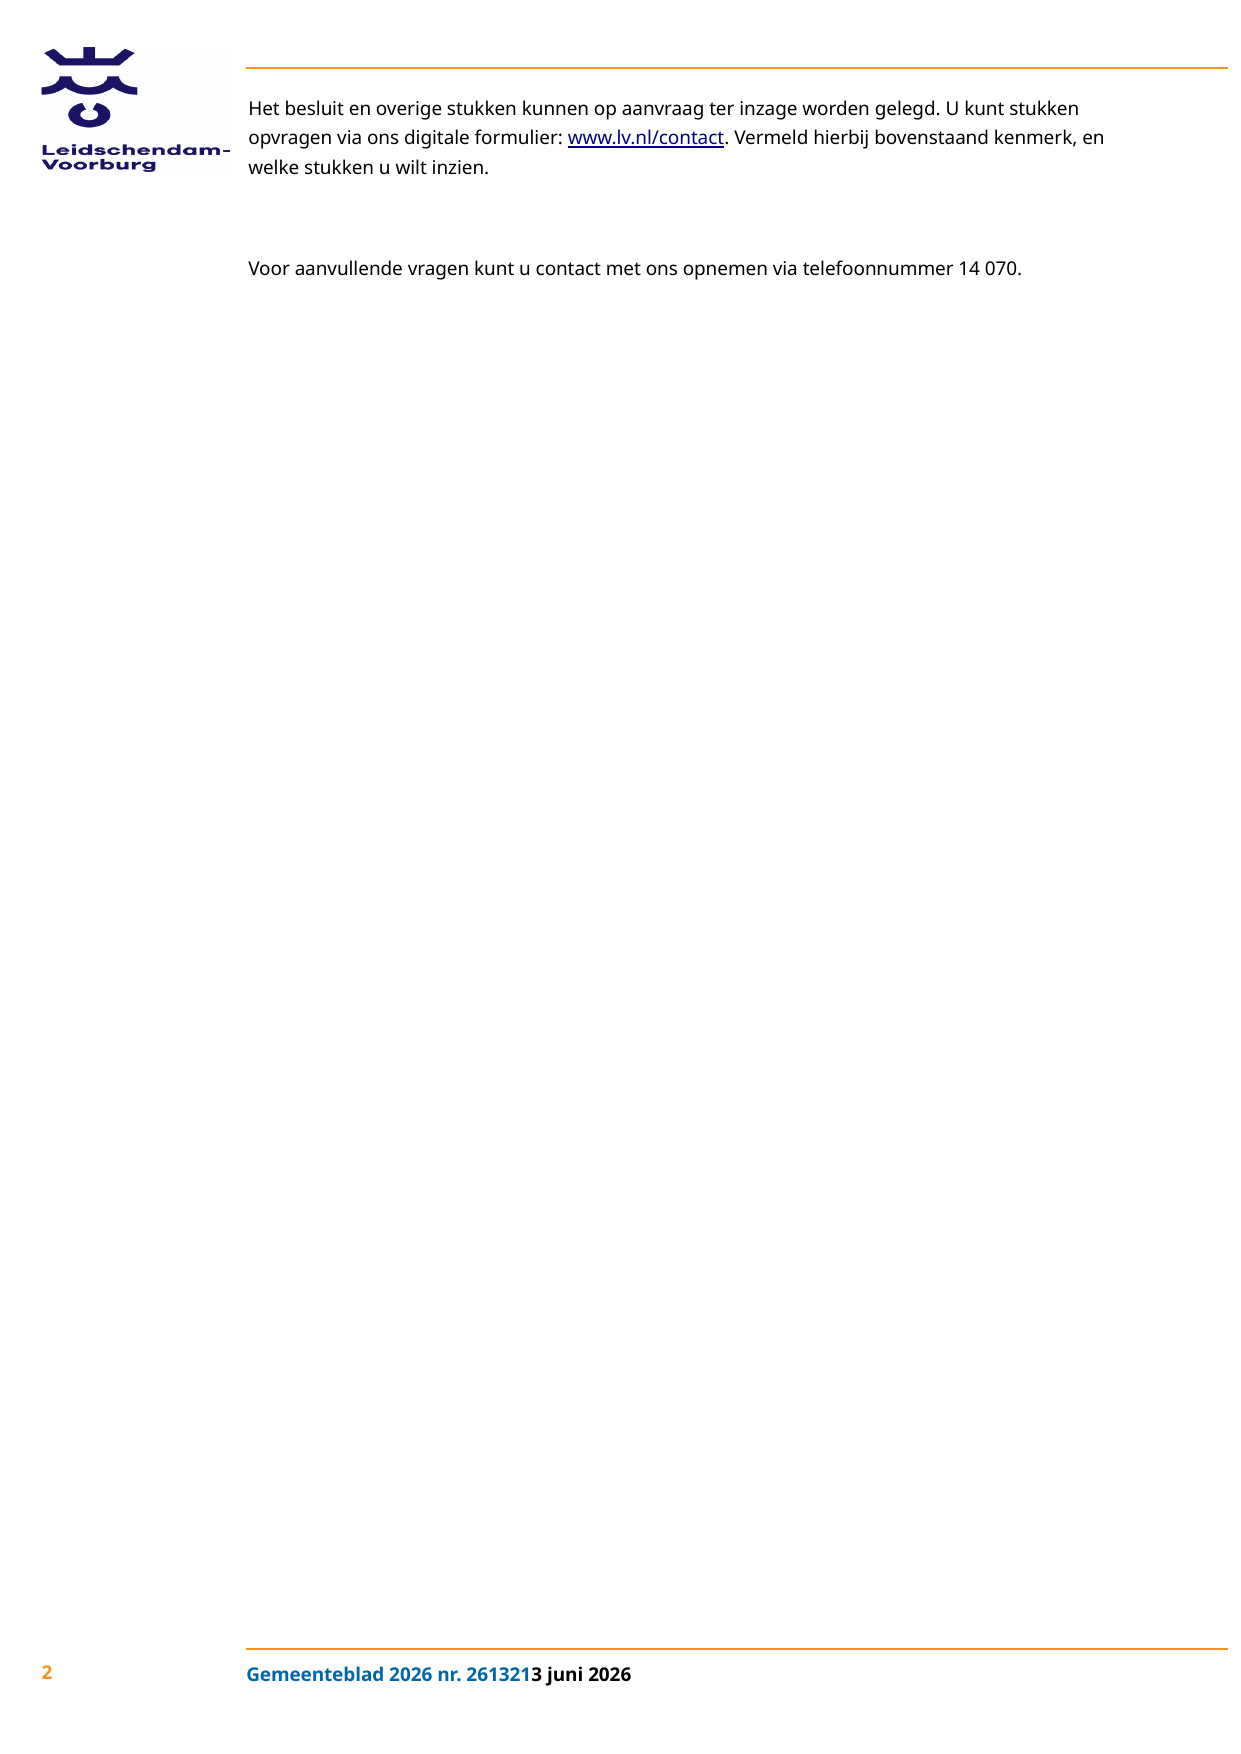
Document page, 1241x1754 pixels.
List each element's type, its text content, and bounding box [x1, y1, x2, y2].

picture [41, 47, 231, 172]
text Het besluit en overige stukken kunnen op aanvraag ter inzage worden gelegd. U kunt stukken opvragen via ons digitale formulier: www.lv.nl/contact. Vermeld hierbij bovenstaand kenmerk, en welke stukken u wilt inzien. [248, 95, 1152, 180]
text Voor aanvullende vragen kunt u contact met ons opnemen via telefoonnummer 14 070. [248, 255, 1152, 281]
